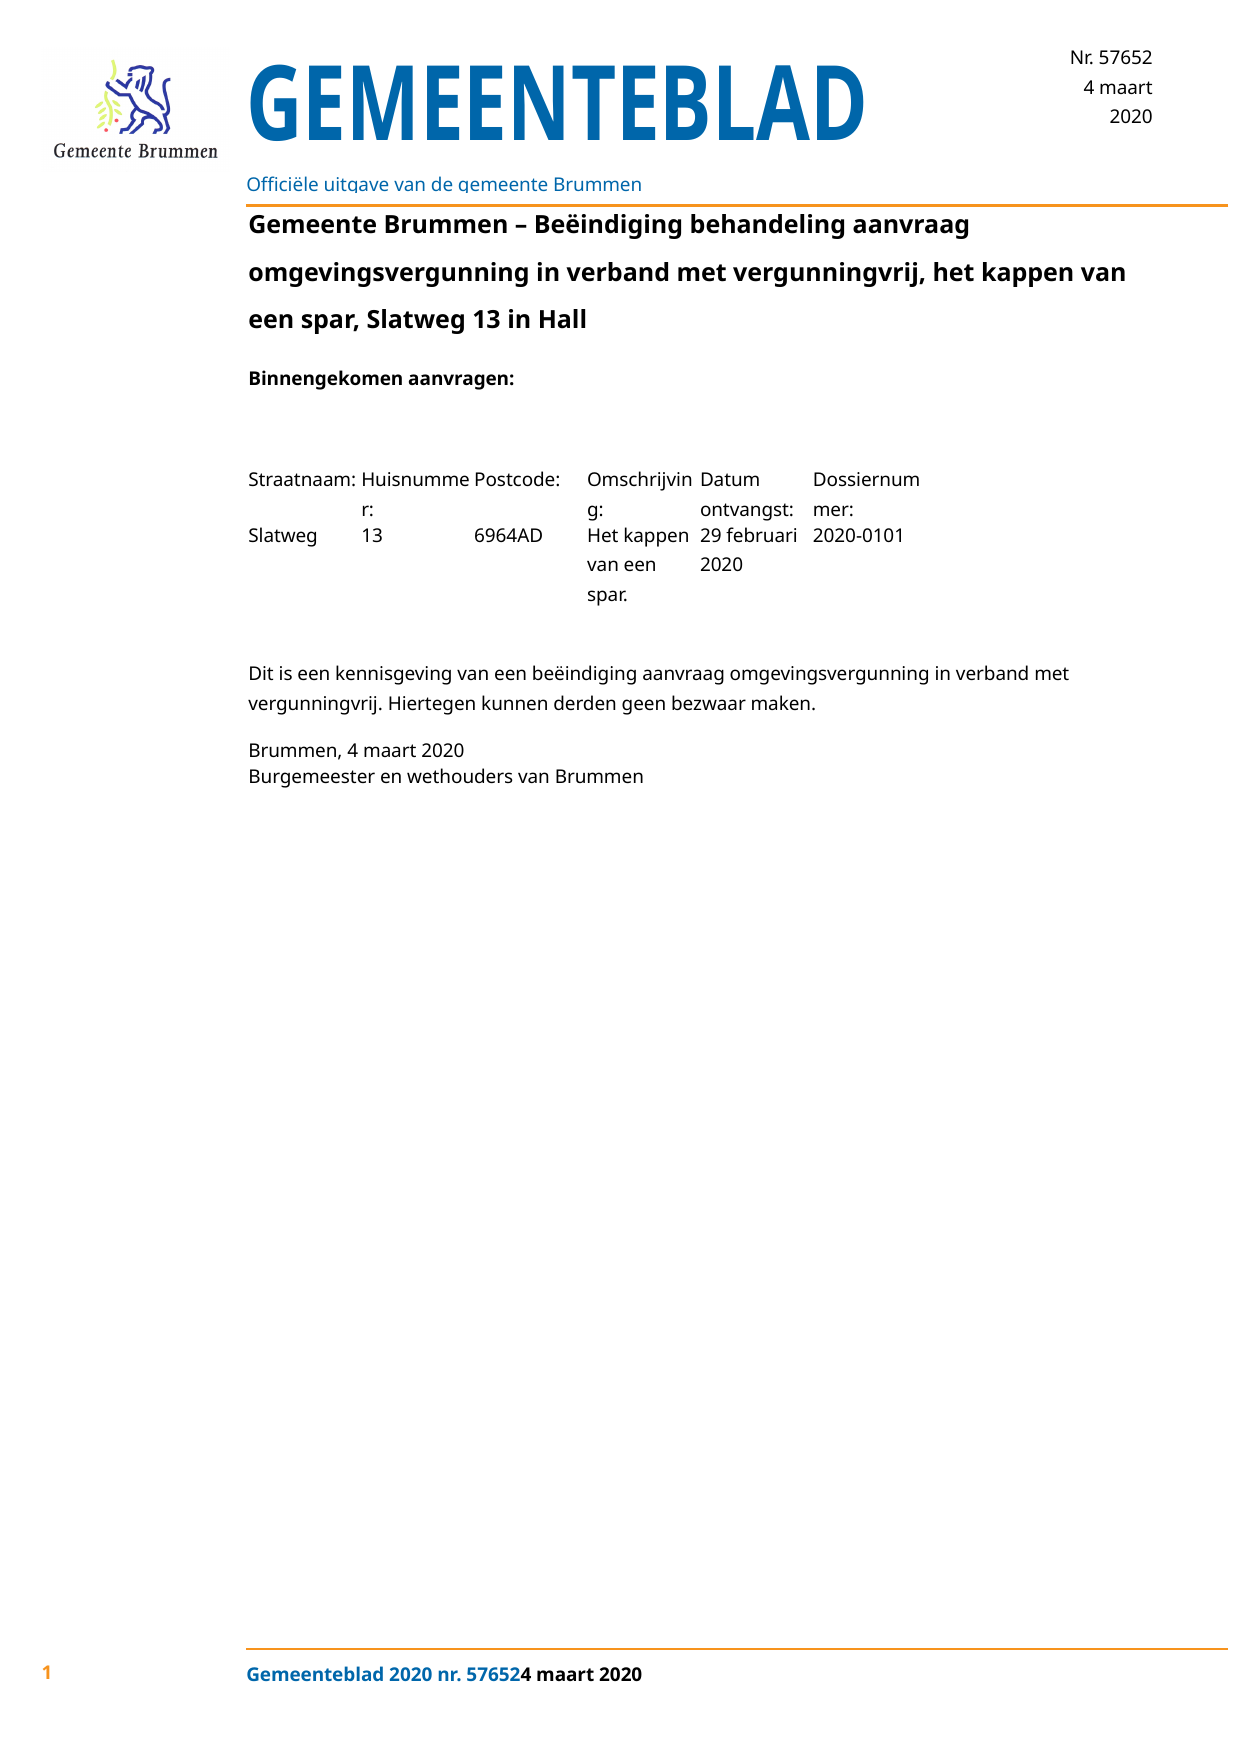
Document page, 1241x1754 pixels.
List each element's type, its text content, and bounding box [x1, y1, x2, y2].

table_cell [926, 522, 1038, 607]
table_cell Het kappen van een spar. [587, 522, 700, 607]
table_cell [1039, 522, 1152, 607]
text Burgemeester en wethouders van Brummen [248, 763, 1152, 789]
text Brummen, 4 maart 2020 [248, 738, 1152, 763]
table_cell 6964AD [474, 522, 587, 607]
table_header [1039, 466, 1152, 522]
picture [41, 47, 231, 172]
text Gemeente Brummen – Beëindiging behandeling aanvraag omgevingsvergunning in verband met vergunningvrij, het kappen van een spar, Slatweg 13 in Hall [248, 207, 1152, 336]
table_header Dossiernummer: [813, 466, 926, 522]
text Binnengekomen aanvragen: [248, 366, 1152, 391]
text Dit is een kennisgeving van een beëindiging aanvraag omgevingsvergunning in verband met vergunningvrij. Hiertegen kunnen derden geen bezwaar maken. [248, 660, 1152, 716]
table_header Postcode: [474, 466, 587, 522]
table_header Straatnaam: [248, 466, 361, 522]
table_header Omschrijving: [587, 466, 700, 522]
table_cell 13 [361, 522, 474, 607]
table_cell Slatweg [248, 522, 361, 607]
table_header [926, 466, 1038, 522]
table_header Datum ontvangst: [700, 466, 813, 522]
table_header Huisnummer: [361, 466, 474, 522]
table_cell 2020-0101 [813, 522, 926, 607]
table_cell 29 februari 2020 [700, 522, 813, 607]
